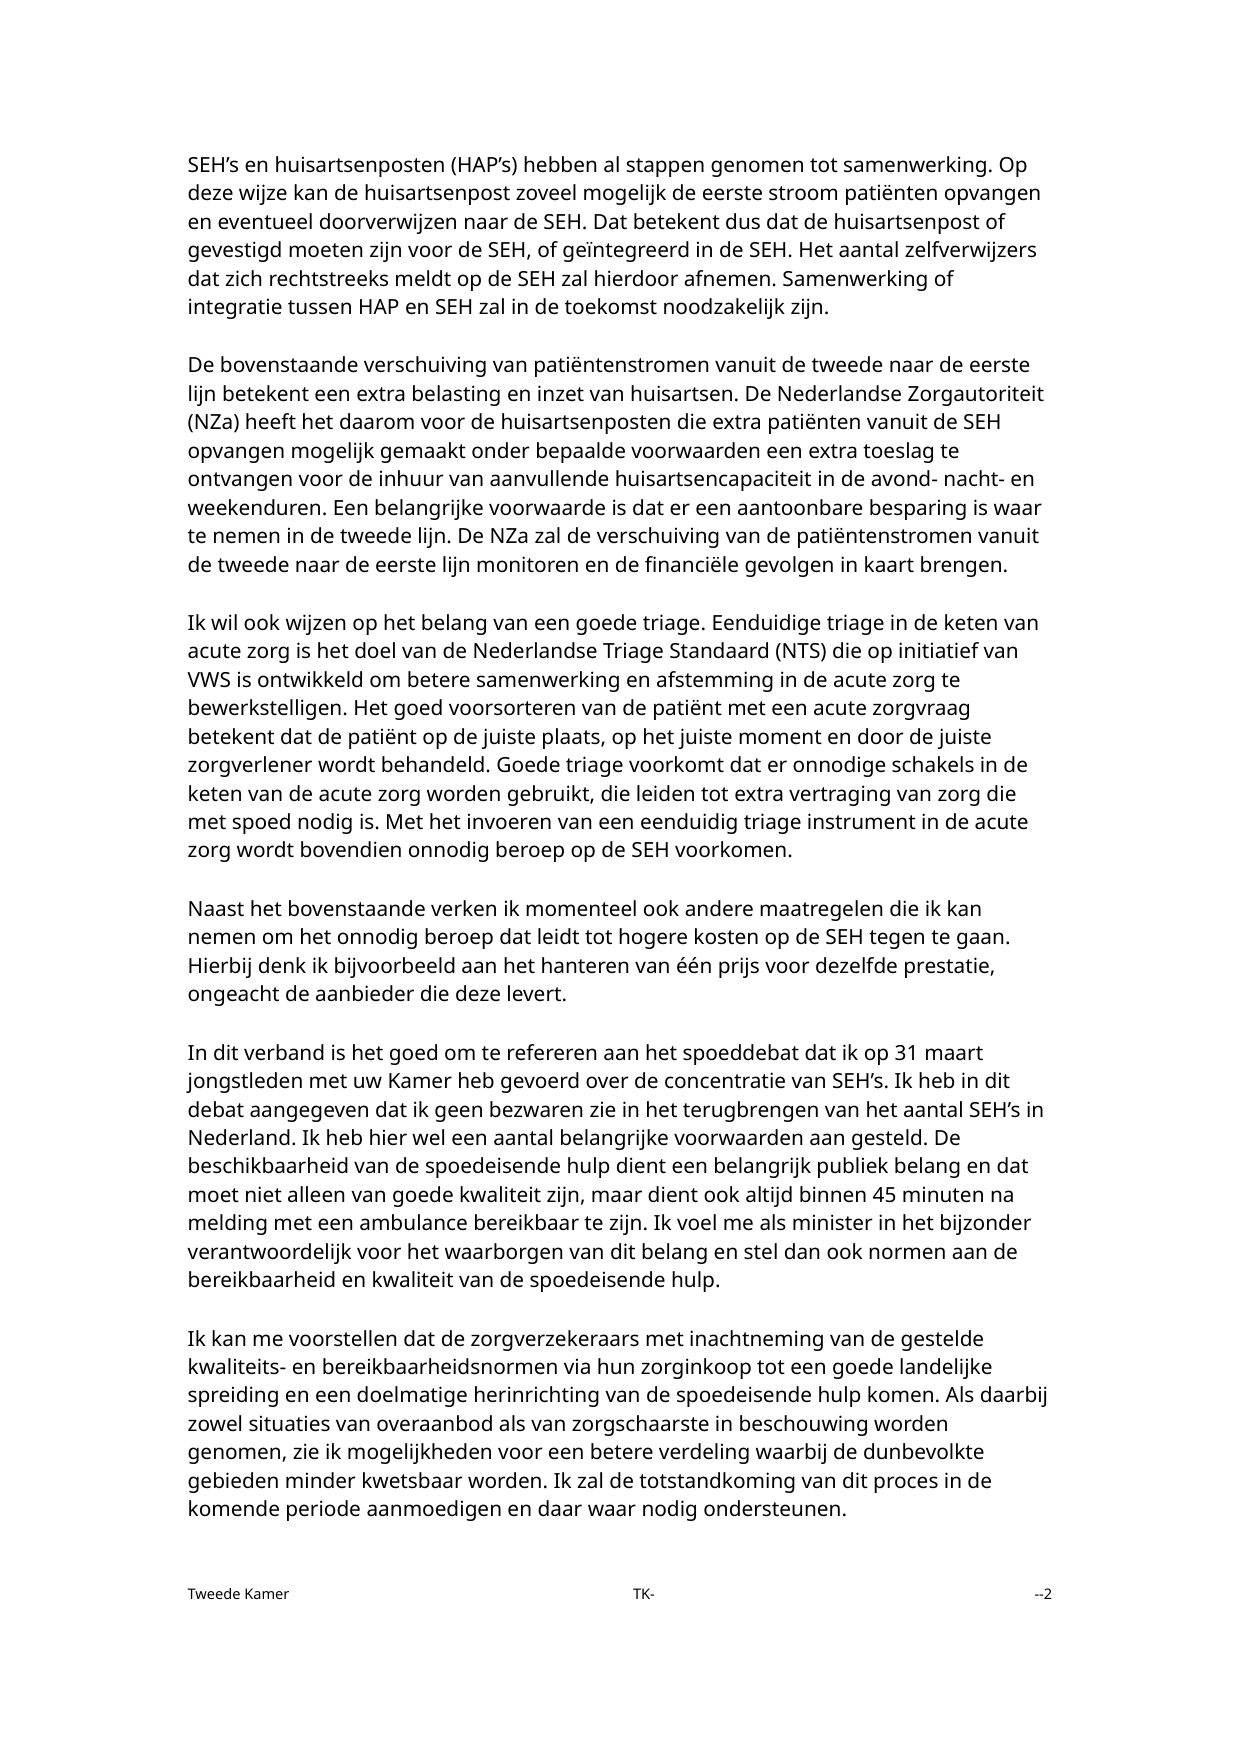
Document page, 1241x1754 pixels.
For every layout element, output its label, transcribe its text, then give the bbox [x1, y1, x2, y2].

text De bovenstaande verschuiving van patiëntenstromen vanuit de tweede naar de eerste lijn betekent een extra belasting en inzet van huisartsen. De Nederlandse Zorgautoriteit (NZa) heeft het daarom voor de huisartsenposten die extra patiënten vanuit de SEH opvangen mogelijk gemaakt onder bepaalde voorwaarden een extra toeslag te ontvangen voor de inhuur van aanvullende huisartsencapaciteit in de avond- nacht- en weekenduren. Een belangrijke voorwaarde is dat er een aantoonbare besparing is waar te nemen in de tweede lijn. De NZa zal de verschuiving van de patiëntenstromen vanuit de tweede naar de eerste lijn monitoren en de financiële gevolgen in kaart brengen. [187, 351, 1053, 578]
text Ik kan me voorstellen dat de zorgverzekeraars met inachtneming van de gestelde kwaliteits- en bereikbaarheidsnormen via hun zorginkoop tot een goede landelijke spreiding en een doelmatige herinrichting van de spoedeisende hulp komen. Als daarbij zowel situaties van overaanbod als van zorgschaarste in beschouwing worden genomen, zie ik mogelijkheden voor een betere verdeling waarbij de dunbevolkte gebieden minder kwetsbaar worden. Ik zal de totstandkoming van dit proces in de komende periode aanmoedigen en daar waar nodig ondersteunen. [187, 1324, 1053, 1523]
text Ik wil ook wijzen op het belang van een goede triage. Eenduidige triage in de keten van acute zorg is het doel van de Nederlandse Triage Standaard (NTS) die op initiatief van VWS is ontwikkeld om betere samenwerking en afstemming in de acute zorg te bewerkstelligen. Het goed voorsorteren van de patiënt met een acute zorgvraag betekent dat de patiënt op de juiste plaats, op het juiste moment en door de juiste zorgverlener wordt behandeld. Goede triage voorkomt dat er onnodige schakels in de keten van de acute zorg worden gebruikt, die leiden tot extra vertraging van zorg die met spoed nodig is. Met het invoeren van een eenduidig triage instrument in de acute zorg wordt bovendien onnodig beroep op de SEH voorkomen. [187, 608, 1053, 864]
text SEH’s en huisartsenposten (HAP’s) hebben al stappen genomen tot samenwerking. Op deze wijze kan de huisartsenpost zoveel mogelijk de eerste stroom patiënten opvangen en eventueel doorverwijzen naar de SEH. Dat betekent dus dat de huisartsenpost of gevestigd moeten zijn voor de SEH, of geïntegreerd in de SEH. Het aantal zelfverwijzers dat zich rechtstreeks meldt op de SEH zal hierdoor afnemen. Samenwerking of integratie tussen HAP en SEH zal in de toekomst noodzakelijk zijn. [187, 150, 1053, 321]
text In dit verband is het goed om te refereren aan het spoeddebat dat ik op 31 maart jongstleden met uw Kamer heb gevoerd over de concentratie van SEH’s. Ik heb in dit debat aangegeven dat ik geen bezwaren zie in het terugbrengen van het aantal SEH’s in Nederland. Ik heb hier wel een aantal belangrijke voorwaarden aan gesteld. De beschikbaarheid van de spoedeisende hulp dient een belangrijk publiek belang en dat moet niet alleen van goede kwaliteit zijn, maar dient ook altijd binnen 45 minuten na melding met een ambulance bereikbaar te zijn. Ik voel me als minister in het bijzonder verantwoordelijk voor het waarborgen van dit belang en stel dan ook normen aan de bereikbaarheid en kwaliteit van de spoedeisende hulp. [187, 1038, 1053, 1294]
text Naast het bovenstaande verken ik momenteel ook andere maatregelen die ik kan nemen om het onnodig beroep dat leidt tot hogere kosten op de SEH tegen te gaan. Hierbij denk ik bijvoorbeeld aan het hanteren van één prijs voor dezelfde prestatie, ongeacht de aanbieder die deze levert. [187, 894, 1053, 1008]
